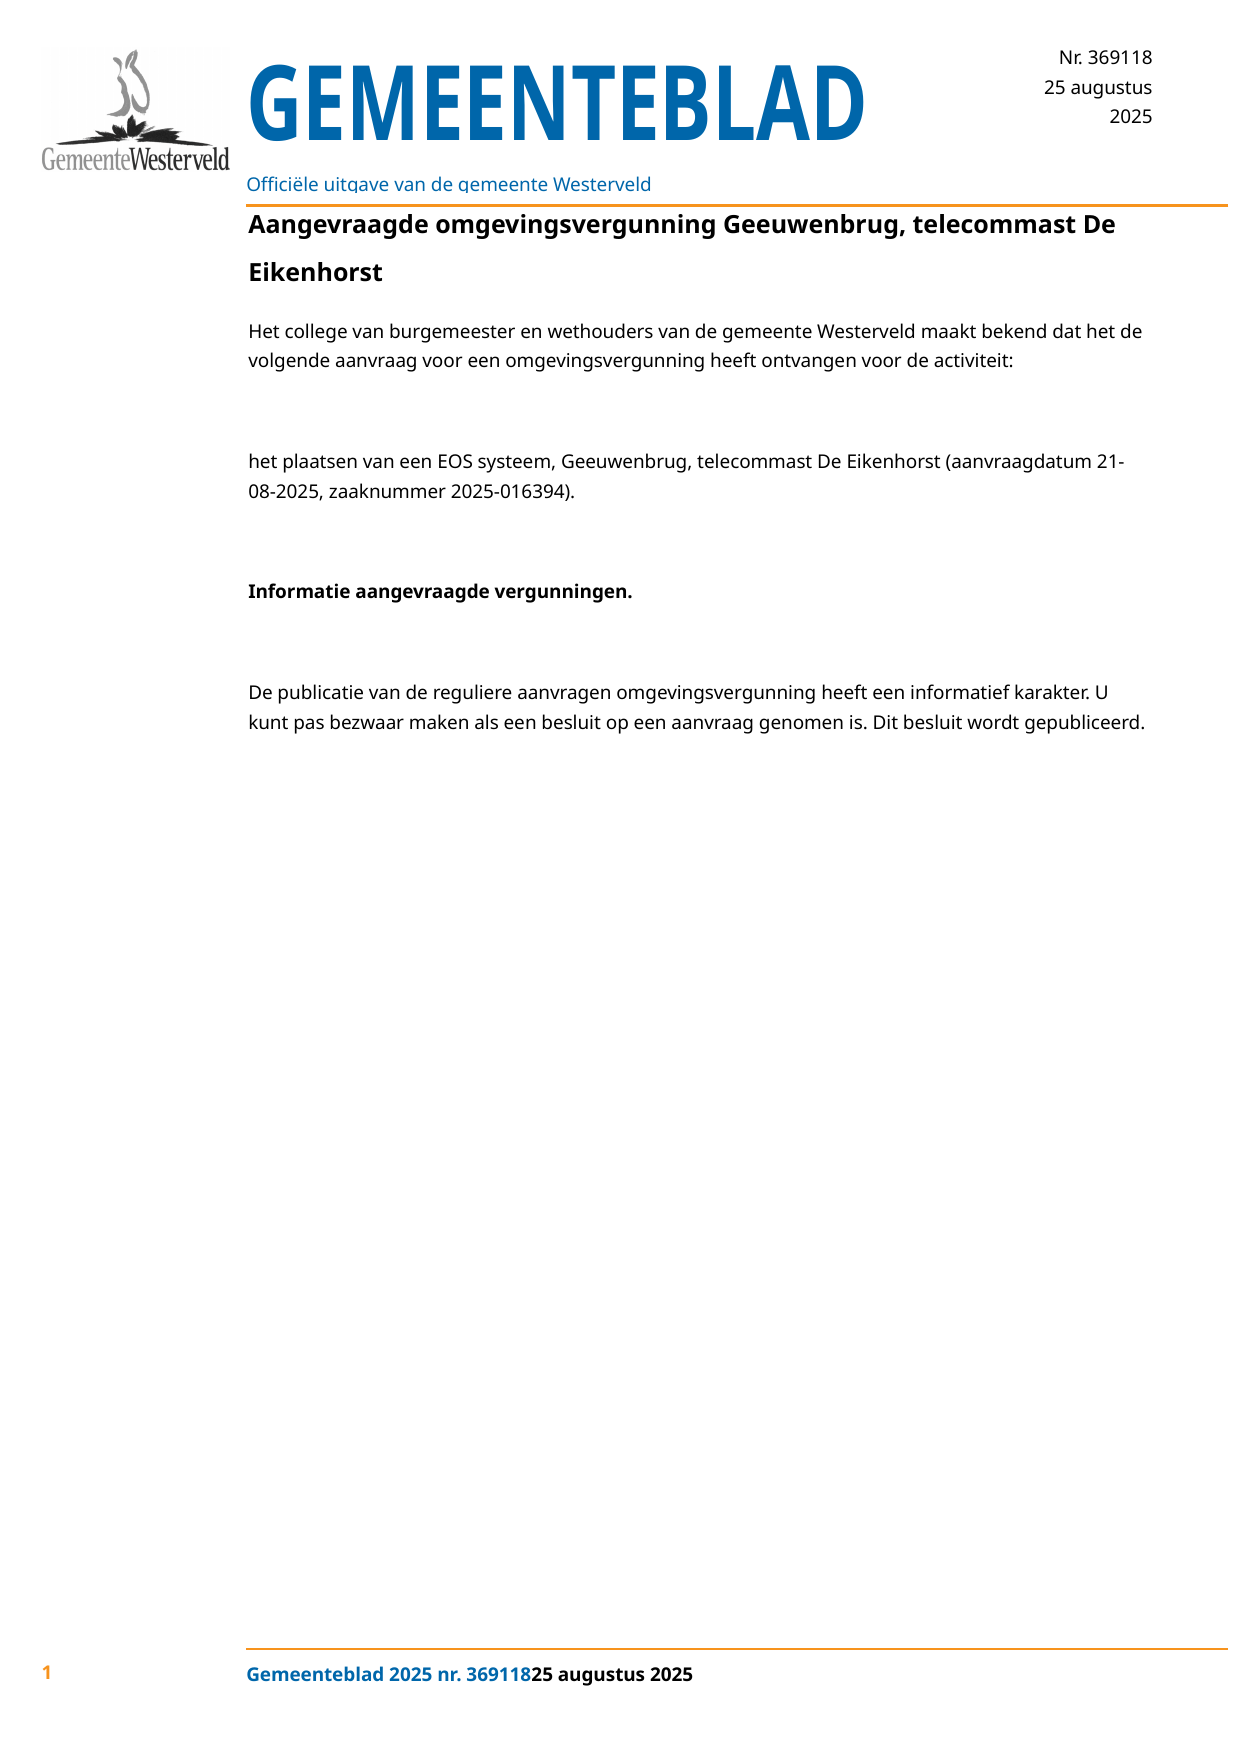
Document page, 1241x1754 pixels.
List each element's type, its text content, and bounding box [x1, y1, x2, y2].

picture [41, 47, 231, 172]
text Informatie aangevraagde vergunningen. [248, 579, 1152, 604]
text het plaatsen van een EOS systeem, Geeuwenbrug, telecommast De Eikenhorst (aanvraagdatum 21-08-2025, zaaknummer 2025-016394). [248, 448, 1152, 504]
text Aangevraagde omgevingsvergunning Geeuwenbrug, telecommast De Eikenhorst [248, 207, 1152, 288]
text Het college van burgemeester en wethouders van de gemeente Westerveld maakt bekend dat het de volgende aanvraag voor een omgevingsvergunning heeft ontvangen voor de activiteit: [248, 318, 1152, 373]
text De publicatie van de reguliere aanvragen omgevingsvergunning heeft een informatief karakter. U kunt pas bezwaar maken als een besluit op een aanvraag genomen is. Dit besluit wordt gepubliceerd. [248, 679, 1152, 735]
